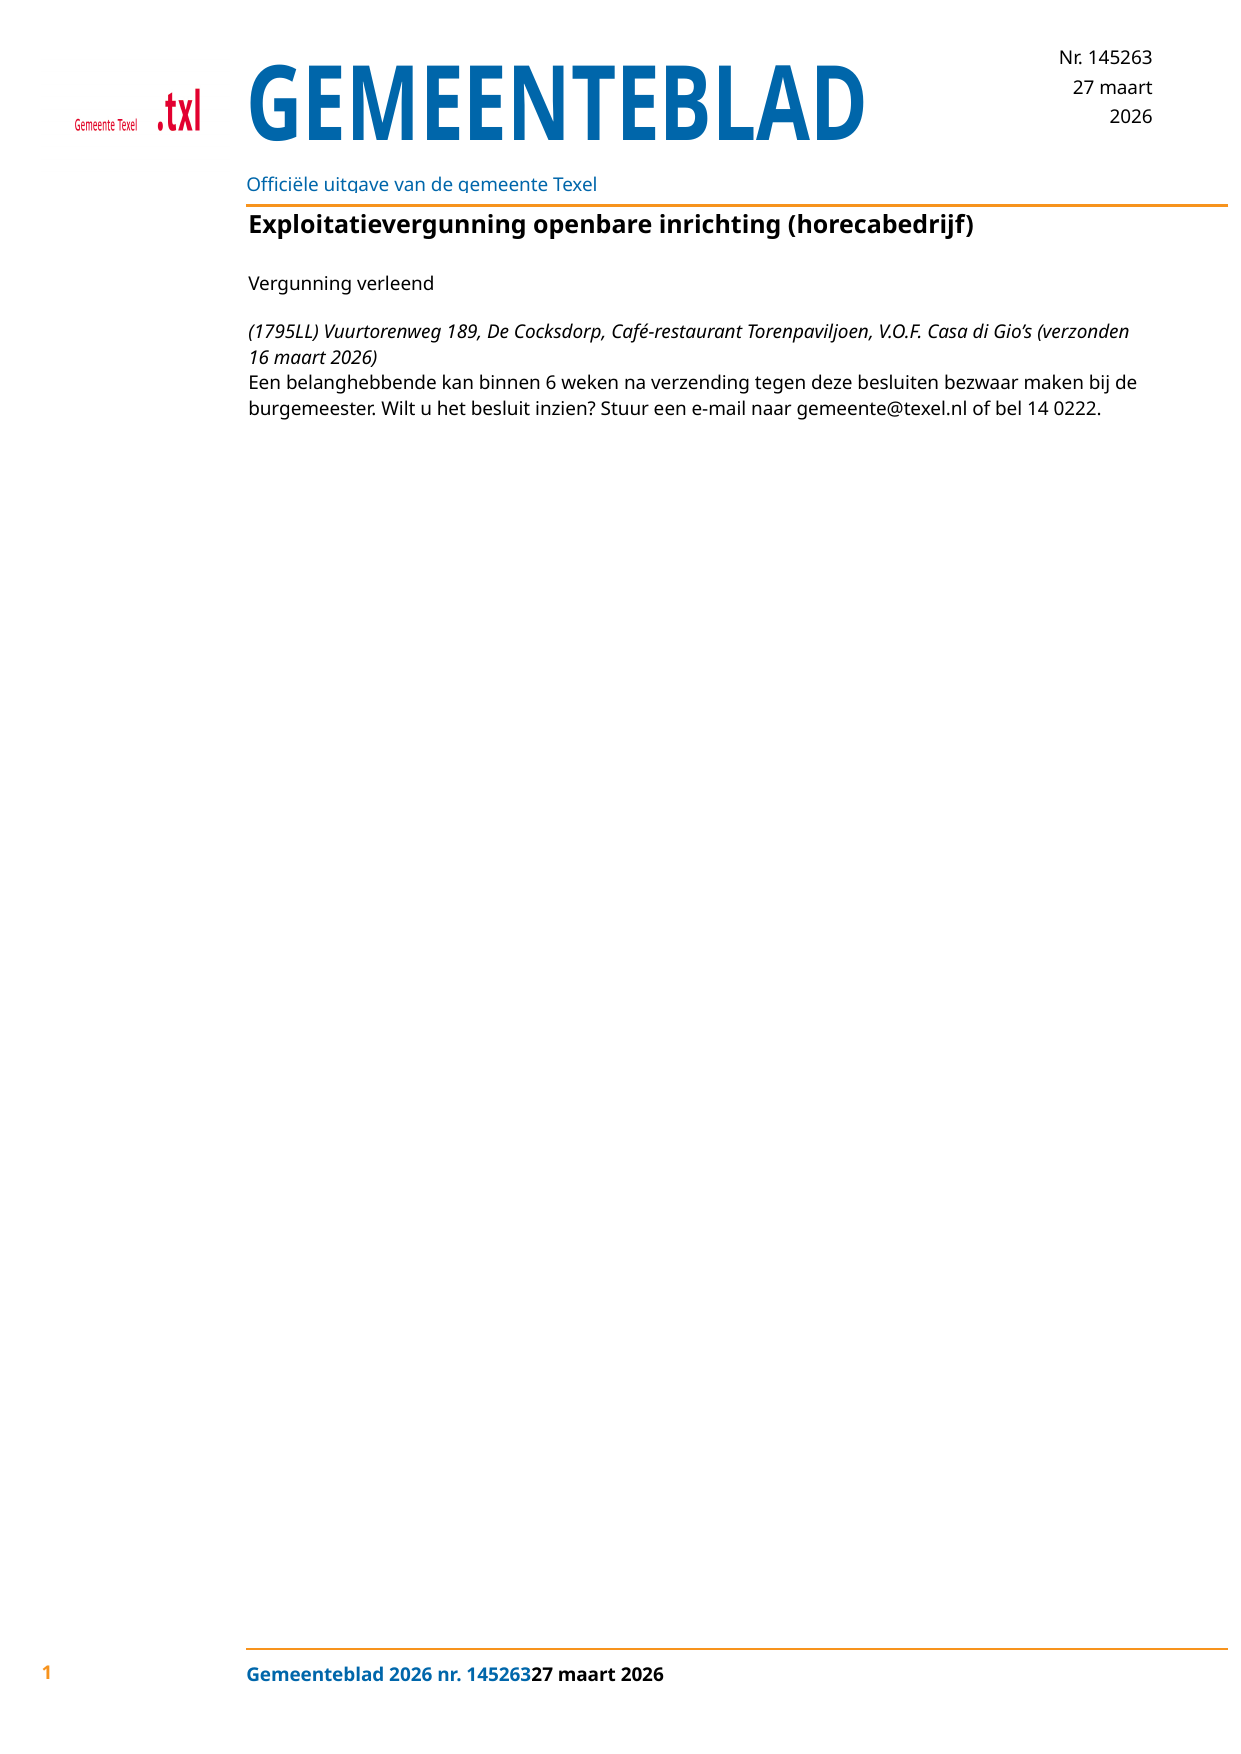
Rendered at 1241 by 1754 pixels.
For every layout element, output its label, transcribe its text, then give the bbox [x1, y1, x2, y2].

text (1795LL) Vuurtorenweg 189, De Cocksdorp, Café-restaurant Torenpaviljoen, V.O.F. Casa di Gio’s (verzonden 16 maart 2026) [248, 318, 1152, 369]
text Exploitatievergunning openbare inrichting (horecabedrijf) [248, 207, 1152, 241]
text Vergunning verleend [248, 270, 1152, 296]
text Een belanghebbende kan binnen 6 weken na verzending tegen deze besluiten bezwaar maken bij de burgemeester. Wilt u het besluit inzien? Stuur een e-mail naar gemeente@texel.nl of bel 14 0222. [248, 369, 1152, 421]
picture [41, 47, 231, 172]
